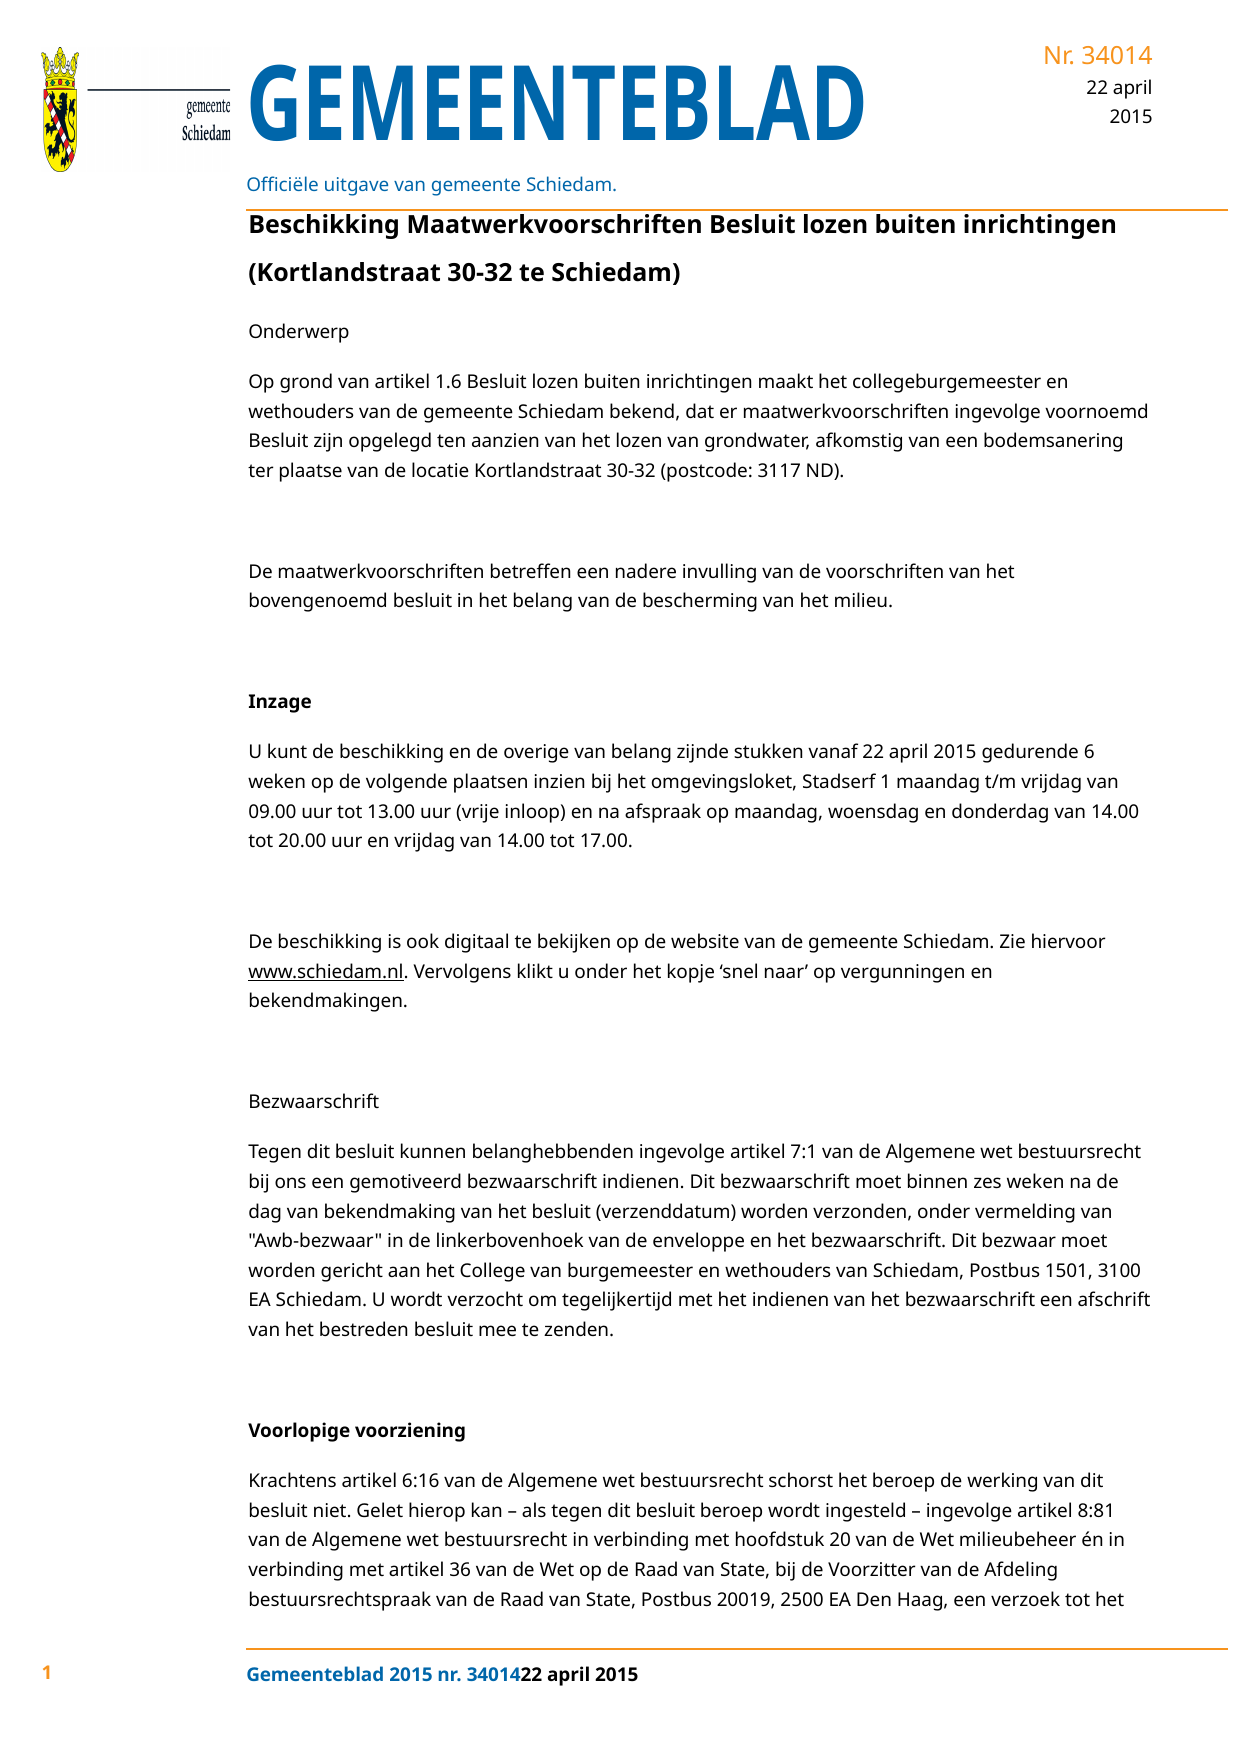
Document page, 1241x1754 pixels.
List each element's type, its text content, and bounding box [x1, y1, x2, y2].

text Beschikking Maatwerkvoorschriften Besluit lozen buiten inrichtingen (Kortlandstraat 30-32 te Schiedam) [248, 211, 1152, 288]
text Bezwaarschrift [248, 1088, 1152, 1114]
picture [41, 47, 231, 172]
text De maatwerkvoorschriften betreffen een nadere invulling van de voorschriften van het bovengenoemd besluit in het belang van de bescherming van het milieu. [248, 558, 1152, 613]
text Krachtens artikel 6:16 van de Algemene wet bestuursrecht schorst het beroep de werking van dit besluit niet. Gelet hierop kan – als tegen dit besluit beroep wordt ingesteld – ingevolge artikel 8:81 van de Algemene wet bestuursrecht in verbinding met hoofdstuk 20 van de Wet milieubeheer én in verbinding met artikel 36 van de Wet op de Raad van State, bij de Voorzitter van de Afdeling bestuursrechtspraak van de Raad van State, Postbus 20019, 2500 EA Den Haag, een verzoek tot het [248, 1467, 1152, 1612]
text U kunt de beschikking en de overige van belang zijnde stukken vanaf 22 april 2015 gedurende 6 weken op de volgende plaatsen inzien bij het omgevingsloket, Stadserf 1 maandag t/m vrijdag van 09.00 uur tot 13.00 uur (vrije inloop) en na afspraak op maandag, woensdag en donderdag van 14.00 tot 20.00 uur en vrijdag van 14.00 tot 17.00. [248, 739, 1152, 853]
text Tegen dit besluit kunnen belanghebbenden ingevolge artikel 7:1 van de Algemene wet bestuursrecht bij ons een gemotiveerd bezwaarschrift indienen. Dit bezwaarschrift moet binnen zes weken na de dag van bekendmaking van het besluit (verzenddatum) worden verzonden, onder vermelding van "Awb-bezwaar" in de linkerbovenhoek van de enveloppe en het bezwaarschrift. Dit bezwaar moet worden gericht aan het College van burgemeester en wethouders van Schiedam, Postbus 1501, 3100 EA Schiedam. U wordt verzocht om tegelijkertijd met het indienen van het bezwaarschrift een afschrift van het bestreden besluit mee te zenden. [248, 1139, 1152, 1342]
text De beschikking is ook digitaal te bekijken op de website van de gemeente Schiedam. Zie hiervoor www.schiedam.nl. Vervolgens klikt u onder het kopje ‘snel naar’ op vergunningen en bekendmakingen. [248, 928, 1152, 1013]
text Onderwerp [248, 318, 1152, 344]
text Voorlopige voorziening [248, 1417, 1152, 1443]
text Inzage [248, 688, 1152, 714]
text Op grond van artikel 1.6 Besluit lozen buiten inrichtingen maakt het collegeburgemeester en wethouders van de gemeente Schiedam bekend, dat er maatwerkvoorschriften ingevolge voornoemd Besluit zijn opgelegd ten aanzien van het lozen van grondwater, afkomstig van een bodemsanering ter plaatse van de locatie Kortlandstraat 30-32 (postcode: 3117 ND). [248, 368, 1152, 483]
